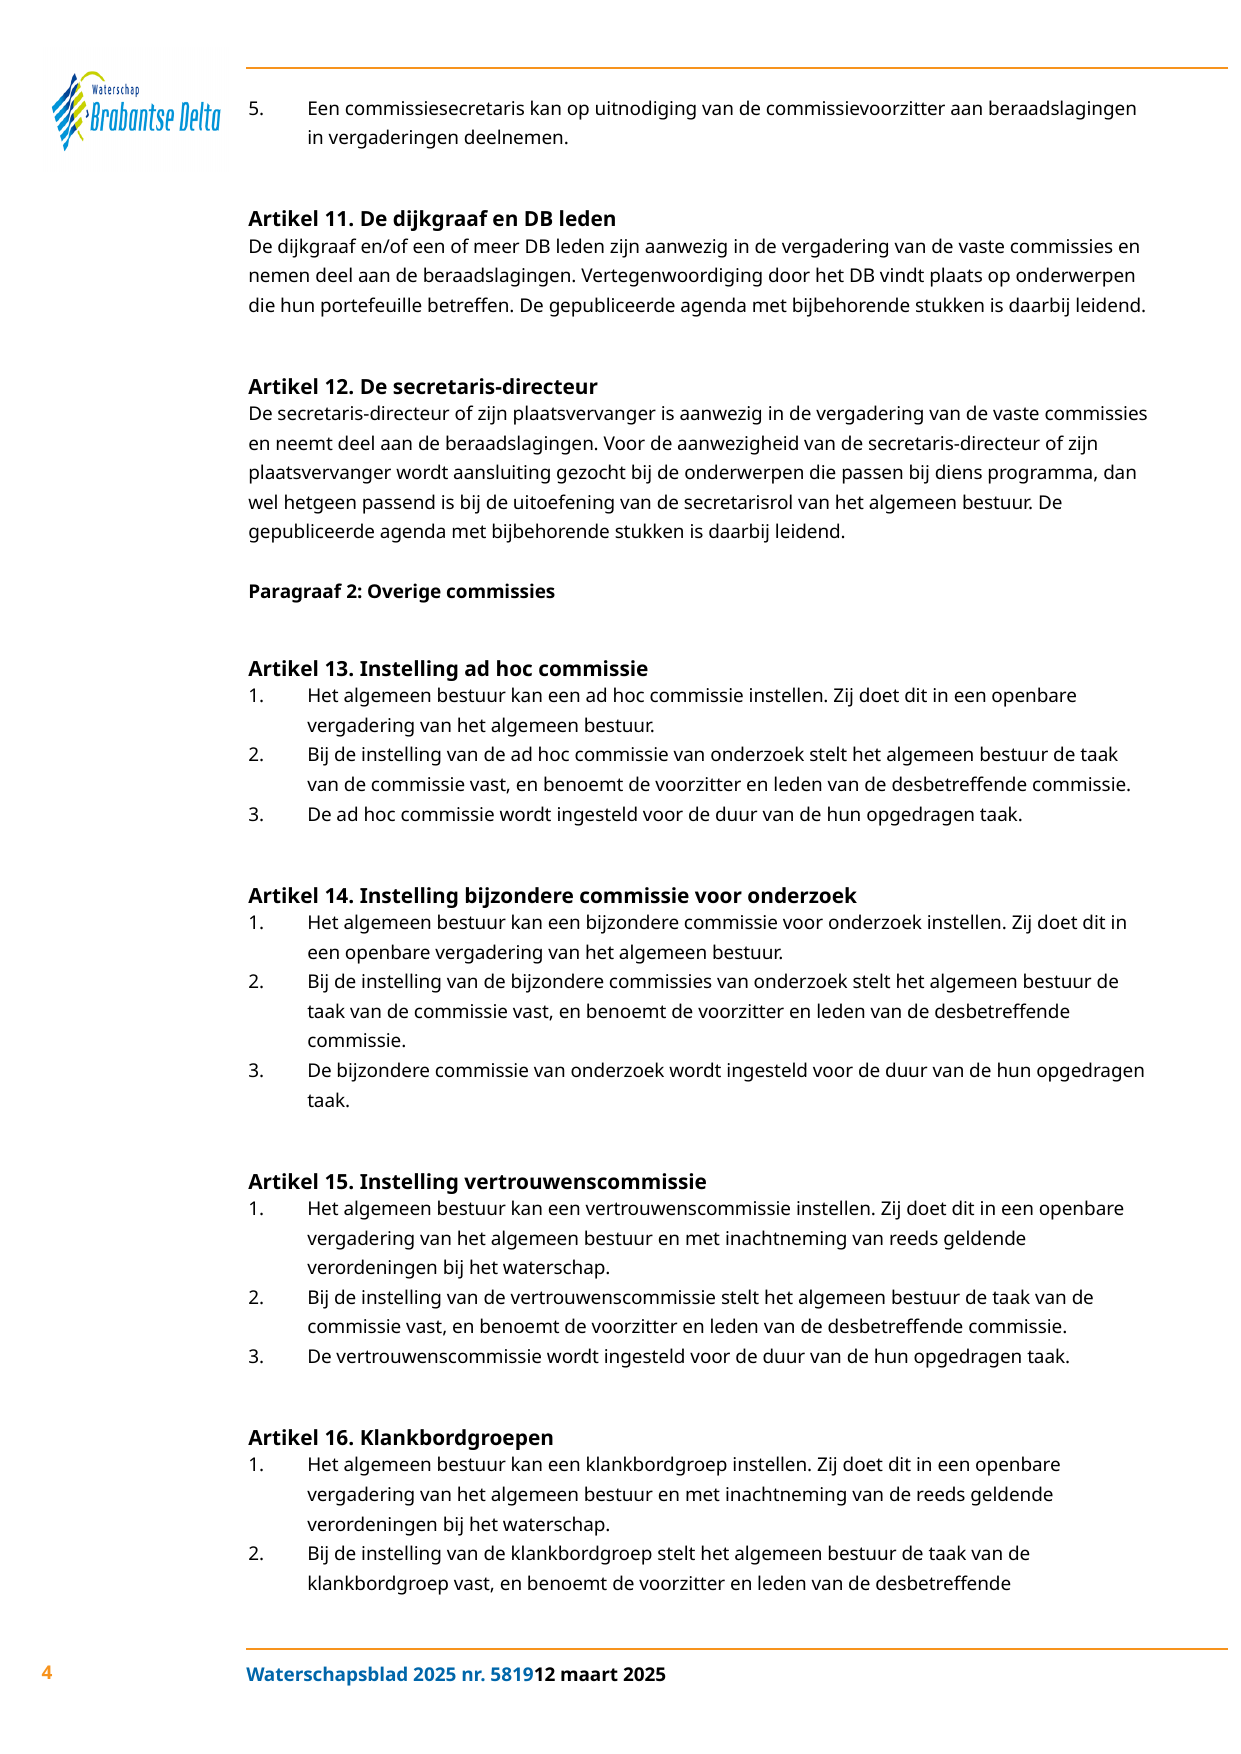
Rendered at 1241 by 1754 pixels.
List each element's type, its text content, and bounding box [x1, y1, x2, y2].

list Bij de instelling van de bijzondere commissies van onderzoek stelt het algemeen bestuur de taak van de commissie vast, en benoemt de voorzitter en leden van de desbetreffende commissie. [248, 968, 1152, 1053]
list Het algemeen bestuur kan een bijzondere commissie voor onderzoek instellen. Zij doet dit in een openbare vergadering van het algemeen bestuur. [248, 909, 1152, 964]
list Het algemeen bestuur kan een vertrouwenscommissie instellen. Zij doet dit in een openbare vergadering van het algemeen bestuur en met inachtneming van reeds geldende verordeningen bij het waterschap. [248, 1195, 1152, 1280]
text Artikel 16. Klankbordgroepen [248, 1423, 1152, 1452]
list Het algemeen bestuur kan een ad hoc commissie instellen. Zij doet dit in een openbare vergadering van het algemeen bestuur. [248, 682, 1152, 738]
list Bij de instelling van de ad hoc commissie van onderzoek stelt het algemeen bestuur de taak van de commissie vast, en benoemt de voorzitter en leden van de desbetreffende commissie. [248, 742, 1152, 797]
text De dijkgraaf en/of een of meer DB leden zijn aanwezig in de vergadering van de vaste commissies en nemen deel aan de beraadslagingen. Vertegenwoordiging door het DB vindt plaats op onderwerpen die hun portefeuille betreffen. De gepubliceerde agenda met bijbehorende stukken is daarbij leidend. [248, 233, 1152, 318]
text Artikel 13. Instelling ad hoc commissie [248, 654, 1152, 682]
list Bij de instelling van de klankbordgroep stelt het algemeen bestuur de taak van de klankbordgroep vast, en benoemt de voorzitter en leden van de desbetreffende [248, 1540, 1152, 1596]
list De ad hoc commissie wordt ingesteld voor de duur van de hun opgedragen taak. [248, 801, 1152, 827]
list Een commissiesecretaris kan op uitnodiging van de commissievoorzitter aan beraadslagingen in vergaderingen deelnemen. [248, 95, 1152, 150]
text De secretaris-directeur of zijn plaatsvervanger is aanwezig in de vergadering van de vaste commissies en neemt deel aan de beraadslagingen. Voor de aanwezigheid van de secretaris-directeur of zijn plaatsvervanger wordt aansluiting gezocht bij de onderwerpen die passen bij diens programma, dan wel hetgeen passend is bij de uitoefening van de secretarisrol van het algemeen bestuur. De gepubliceerde agenda met bijbehorende stukken is daarbij leidend. [248, 400, 1152, 544]
text Artikel 15. Instelling vertrouwenscommissie [248, 1167, 1152, 1195]
text Artikel 11. De dijkgraaf en DB leden [248, 204, 1152, 233]
text Paragraaf 2: Overige commissies [248, 578, 1152, 604]
list De bijzondere commissie van onderzoek wordt ingesteld voor de duur van de hun opgedragen taak. [248, 1057, 1152, 1112]
list Bij de instelling van de vertrouwenscommissie stelt het algemeen bestuur de taak van de commissie vast, en benoemt de voorzitter en leden van de desbetreffende commissie. [248, 1284, 1152, 1339]
list Het algemeen bestuur kan een klankbordgroep instellen. Zij doet dit in een openbare vergadering van het algemeen bestuur en met inachtneming van de reeds geldende verordeningen bij het waterschap. [248, 1452, 1152, 1536]
text Artikel 14. Instelling bijzondere commissie voor onderzoek [248, 881, 1152, 909]
text Artikel 12. De secretaris-directeur [248, 372, 1152, 400]
picture [41, 47, 231, 172]
list De vertrouwenscommissie wordt ingesteld voor de duur van de hun opgedragen taak. [248, 1343, 1152, 1369]
